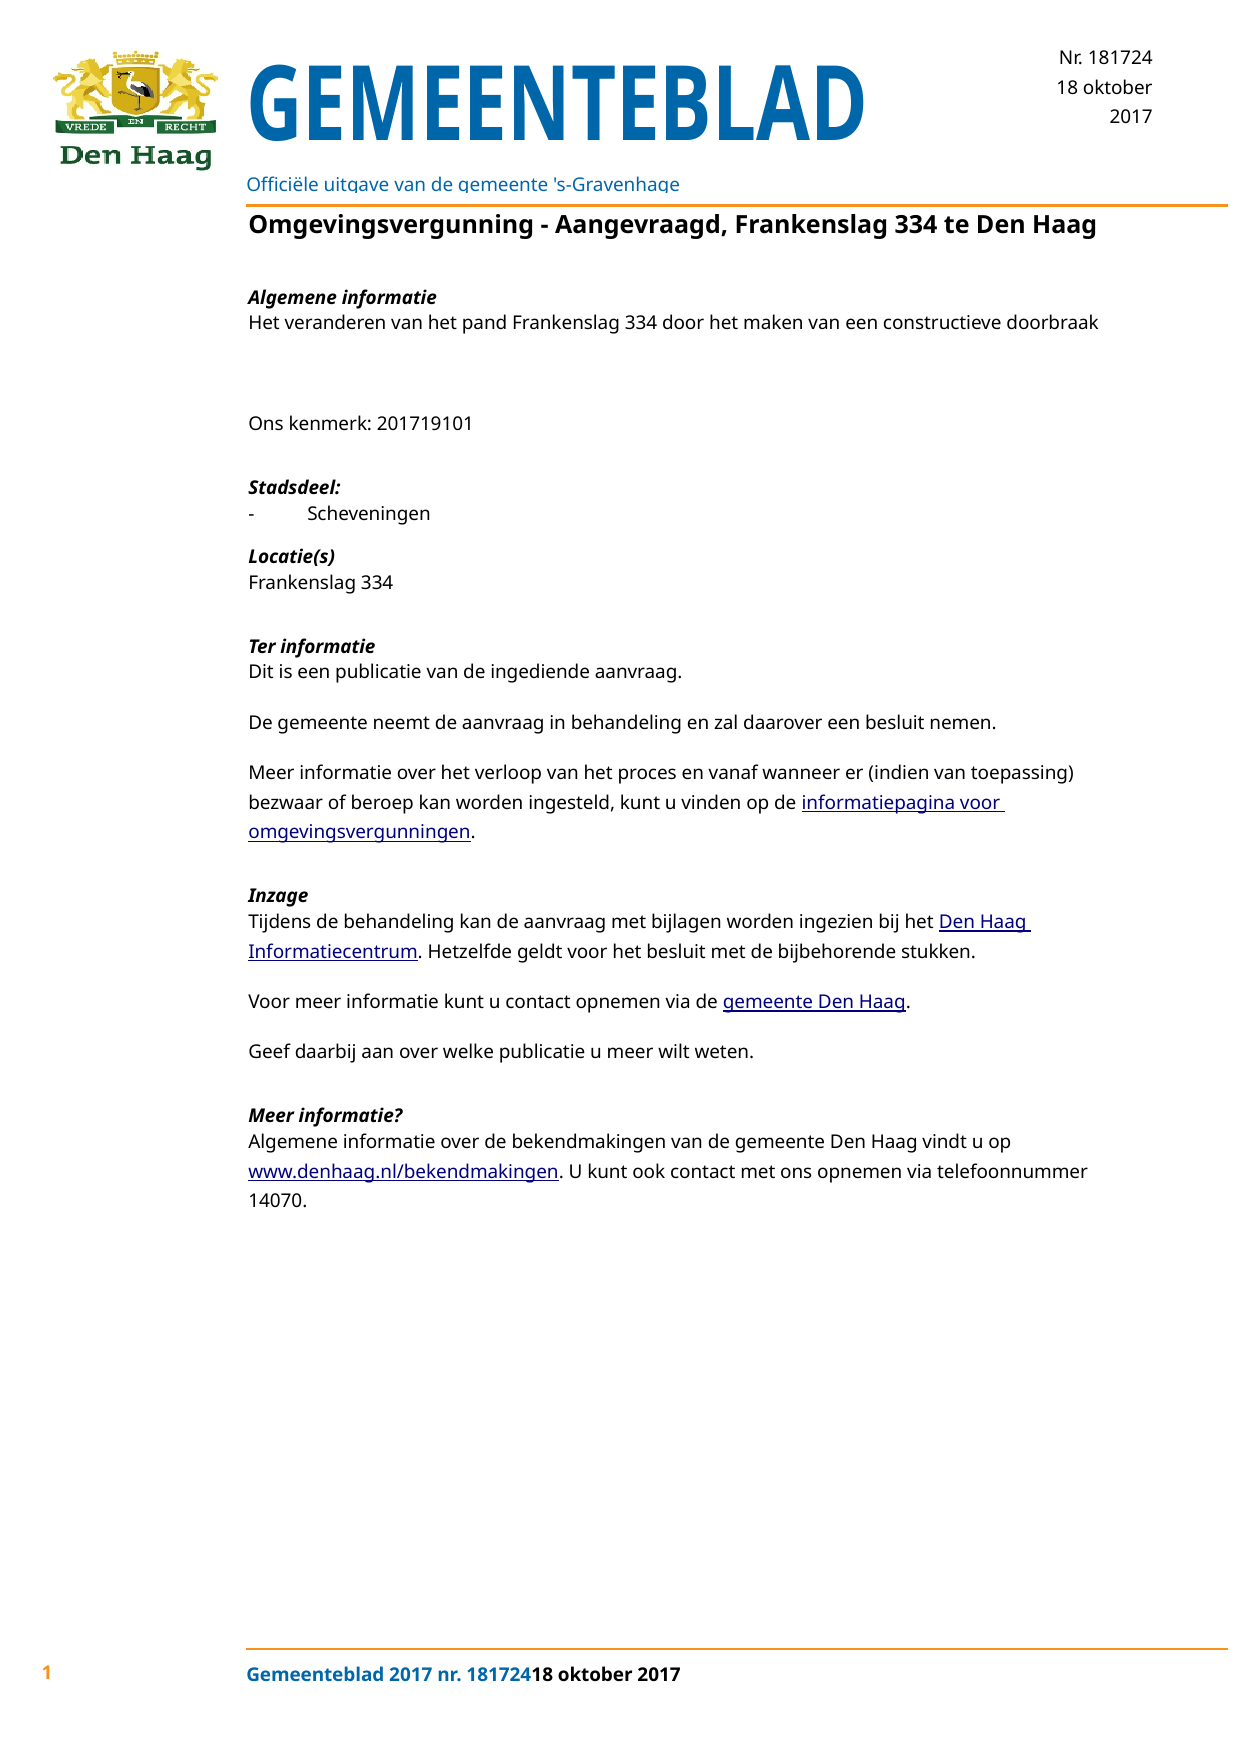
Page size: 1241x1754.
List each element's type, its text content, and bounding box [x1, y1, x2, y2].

text Dit is een publicatie van de ingediende aanvraag. [248, 659, 1152, 684]
text Inzage [248, 883, 1152, 908]
text Omgevingsvergunning - Aangevraagd, Frankenslag 334 te Den Haag [248, 207, 1152, 241]
text Frankenslag 334 [248, 569, 1152, 595]
text Algemene informatie [248, 284, 1152, 309]
text Het veranderen van het pand Frankenslag 334 door het maken van een constructieve doorbraak [248, 309, 1152, 335]
text Locatie(s) [248, 543, 1152, 569]
text Ons kenmerk: 201719101 [248, 410, 1152, 436]
text Tijdens de behandeling kan de aanvraag met bijlagen worden ingezien bij het Den Haag Informatiecentrum. Hetzelfde geldt voor het besluit met de bijbehorende stukken. [248, 908, 1152, 964]
text Stadsdeel: [248, 474, 1152, 500]
list Scheveningen [248, 500, 1152, 526]
text Geef daarbij aan over welke publicatie u meer wilt weten. [248, 1039, 1152, 1064]
picture [41, 47, 231, 172]
text Ter informatie [248, 633, 1152, 659]
text Meer informatie over het verloop van het proces en vanaf wanneer er (indien van toepassing) bezwaar of beroep kan worden ingesteld, kunt u vinden op de informatiepagina voor omgevingsvergunningen. [248, 759, 1152, 844]
text Algemene informatie over de bekendmakingen van de gemeente Den Haag vindt u op www.denhaag.nl/bekendmakingen. U kunt ook contact met ons opnemen via telefoonnummer 14070. [248, 1128, 1152, 1213]
text Meer informatie? [248, 1103, 1152, 1128]
text De gemeente neemt de aanvraag in behandeling en zal daarover een besluit nemen. [248, 709, 1152, 735]
text Voor meer informatie kunt u contact opnemen via de gemeente Den Haag. [248, 988, 1152, 1014]
